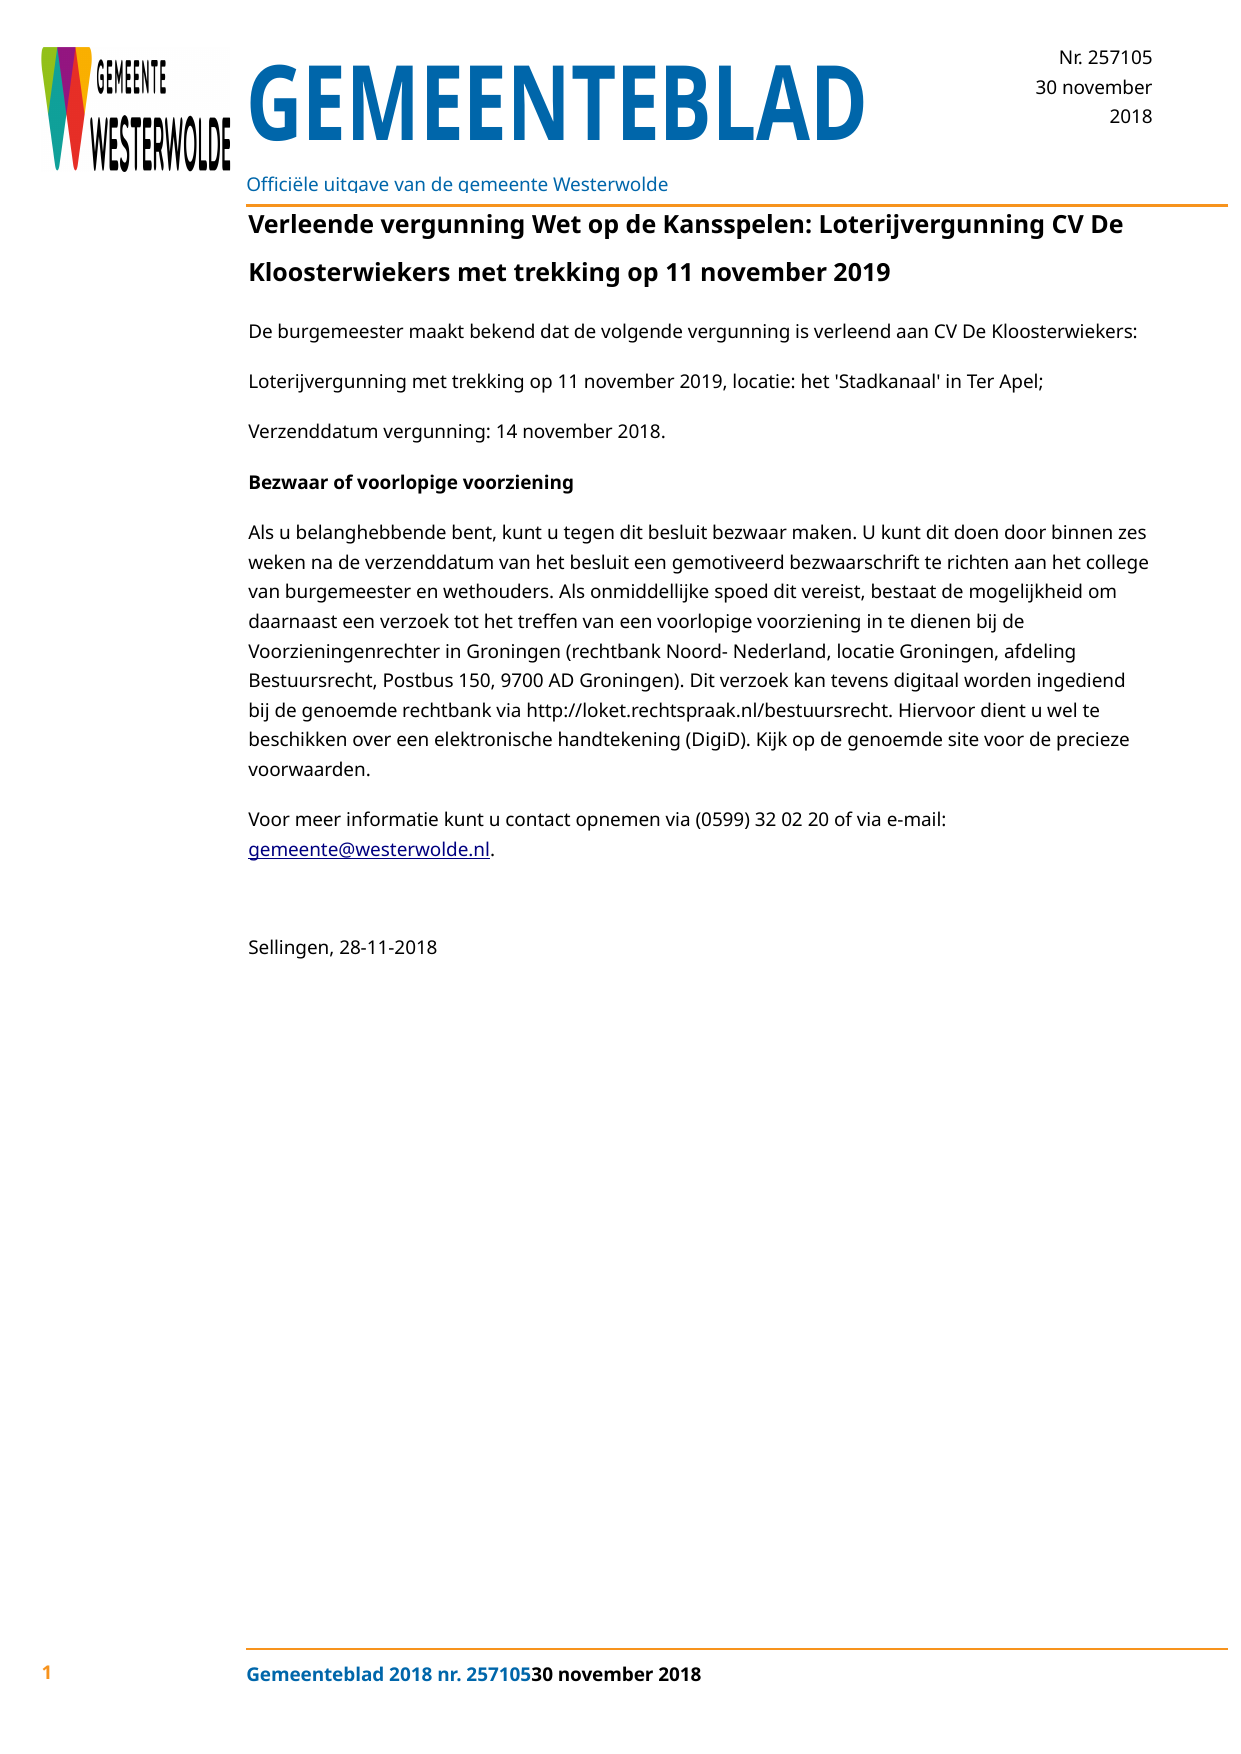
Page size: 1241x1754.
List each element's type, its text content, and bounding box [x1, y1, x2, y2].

text De burgemeester maakt bekend dat de volgende vergunning is verleend aan CV De Kloosterwiekers: [248, 318, 1152, 344]
text Sellingen, 28-11-2018 [248, 934, 1152, 960]
text Voor meer informatie kunt u contact opnemen via (0599) 32 02 20 of via e-mail: gemeente@westerwolde.nl. [248, 807, 1152, 862]
text Verzenddatum vergunning: 14 november 2018. [248, 419, 1152, 444]
text Verleende vergunning Wet op de Kansspelen: Loterijvergunning CV De Kloosterwiekers met trekking op 11 november 2019 [248, 207, 1152, 288]
text Loterijvergunning met trekking op 11 november 2019, locatie: het 'Stadkanaal' in Ter Apel; [248, 368, 1152, 394]
text Als u belanghebbende bent, kunt u tegen dit besluit bezwaar maken. U kunt dit doen door binnen zes weken na de verzenddatum van het besluit een gemotiveerd bezwaarschrift te richten aan het college van burgemeester en wethouders. Als onmiddellijke spoed dit vereist, bestaat de mogelijkheid om daarnaast een verzoek tot het treffen van een voorlopige voorziening in te dienen bij de Voorzieningenrechter in Groningen (rechtbank Noord- Nederland, locatie Groningen, afdeling Bestuursrecht, Postbus 150, 9700 AD Groningen). Dit verzoek kan tevens digitaal worden ingediend bij de genoemde rechtbank via http://loket.rechtspraak.nl/bestuursrecht. Hiervoor dient u wel te beschikken over een elektronische handtekening (DigiD). Kijk op de genoemde site voor de precieze voorwaarden. [248, 519, 1152, 782]
picture [41, 47, 231, 172]
text Bezwaar of voorlopige voorziening [248, 469, 1152, 495]
